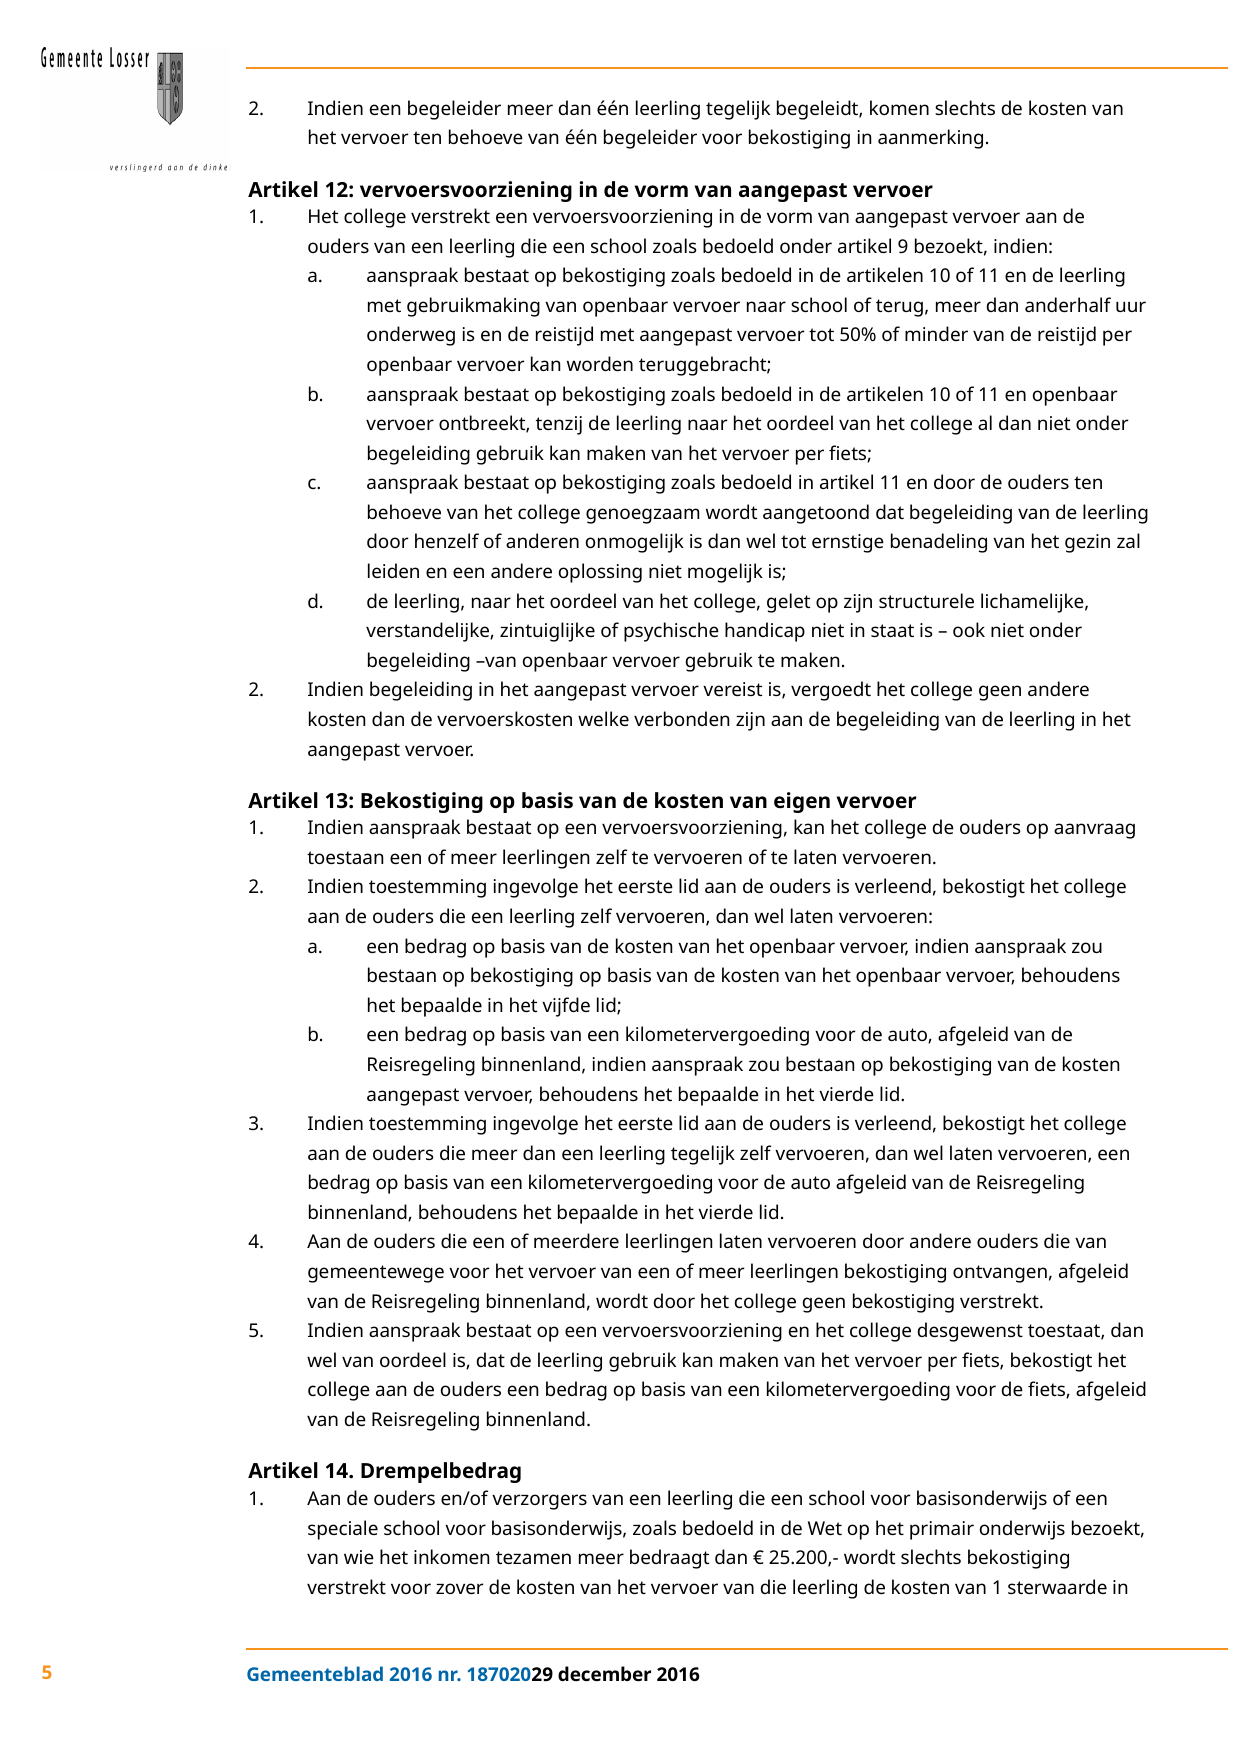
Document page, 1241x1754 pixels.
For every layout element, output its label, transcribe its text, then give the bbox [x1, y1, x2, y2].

list Indien toestemming ingevolge het eerste lid aan de ouders is verleend, bekostigt het college aan de ouders die meer dan een leerling tegelijk zelf vervoeren, dan wel laten vervoeren, een bedrag op basis van een kilometervergoeding voor de auto afgeleid van de Reisregeling binnenland, behoudens het bepaalde in het vierde lid. [248, 1110, 1152, 1225]
list Indien toestemming ingevolge het eerste lid aan de ouders is verleend, bekostigt het college aan de ouders die een leerling zelf vervoeren, dan wel laten vervoeren: [248, 874, 1152, 929]
text Artikel 12: vervoersvoorziening in de vorm van aangepast vervoer [248, 175, 1152, 203]
list Aan de ouders en/of verzorgers van een leerling die een school voor basisonderwijs of een speciale school voor basisonderwijs, zoals bedoeld in de Wet op het primair onderwijs bezoekt, van wie het inkomen tezamen meer bedraagt dan € 25.200,- wordt slechts bekostiging verstrekt voor zover de kosten van het vervoer van die leerling de kosten van 1 sterwaarde in [248, 1485, 1152, 1599]
text Artikel 14. Drempelbedrag [248, 1457, 1152, 1485]
list Indien aanspraak bestaat op een vervoersvoorziening, kan het college de ouders op aanvraag toestaan een of meer leerlingen zelf te vervoeren of te laten vervoeren. [248, 814, 1152, 870]
list de leerling, naar het oordeel van het college, gelet op zijn structurele lichamelijke, verstandelijke, zintuiglijke of psychische handicap niet in staat is – ook niet onder begeleiding –van openbaar vervoer gebruik te maken. [307, 588, 1152, 673]
list Aan de ouders die een of meerdere leerlingen laten vervoeren door andere ouders die van gemeentewege voor het vervoer van een of meer leerlingen bekostiging ontvangen, afgeleid van de Reisregeling binnenland, wordt door het college geen bekostiging verstrekt. [248, 1229, 1152, 1314]
list aanspraak bestaat op bekostiging zoals bedoeld in de artikelen 10 of 11 en de leerling met gebruikmaking van openbaar vervoer naar school of terug, meer dan anderhalf uur onderweg is en de reistijd met aangepast vervoer tot 50% of minder van de reistijd per openbaar vervoer kan worden teruggebracht; [307, 262, 1152, 377]
list aanspraak bestaat op bekostiging zoals bedoeld in artikel 11 en door de ouders ten behoeve van het college genoegzaam wordt aangetoond dat begeleiding van de leerling door henzelf of anderen onmogelijk is dan wel tot ernstige benadeling van het gezin zal leiden en een andere oplossing niet mogelijk is; [307, 469, 1152, 584]
list Indien aanspraak bestaat op een vervoersvoorziening en het college desgewenst toestaat, dan wel van oordeel is, dat de leerling gebruik kan maken van het vervoer per fiets, bekostigt het college aan de ouders een bedrag op basis van een kilometervergoeding voor de fiets, afgeleid van de Reisregeling binnenland. [248, 1317, 1152, 1432]
picture [41, 47, 231, 172]
text Artikel 13: Bekostiging op basis van de kosten van eigen vervoer [248, 786, 1152, 814]
list Het college verstrekt een vervoersvoorziening in de vorm van aangepast vervoer aan de ouders van een leerling die een school zoals bedoeld onder artikel 9 bezoekt, indien: [248, 203, 1152, 258]
list aanspraak bestaat op bekostiging zoals bedoeld in de artikelen 10 of 11 en openbaar vervoer ontbreekt, tenzij de leerling naar het oordeel van het college al dan niet onder begeleiding gebruik kan maken van het vervoer per fiets; [307, 381, 1152, 466]
list Indien begeleiding in het aangepast vervoer vereist is, vergoedt het college geen andere kosten dan de vervoerskosten welke verbonden zijn aan de begeleiding van de leerling in het aangepast vervoer. [248, 677, 1152, 761]
list Indien een begeleider meer dan één leerling tegelijk begeleidt, komen slechts de kosten van het vervoer ten behoeve van één begeleider voor bekostiging in aanmerking. [248, 95, 1152, 150]
list een bedrag op basis van een kilometervergoeding voor de auto, afgeleid van de Reisregeling binnenland, indien aanspraak zou bestaan op bekostiging van de kosten aangepast vervoer, behoudens het bepaalde in het vierde lid. [307, 1022, 1152, 1107]
list een bedrag op basis van de kosten van het openbaar vervoer, indien aanspraak zou bestaan op bekostiging op basis van de kosten van het openbaar vervoer, behoudens het bepaalde in het vijfde lid; [307, 933, 1152, 1018]
